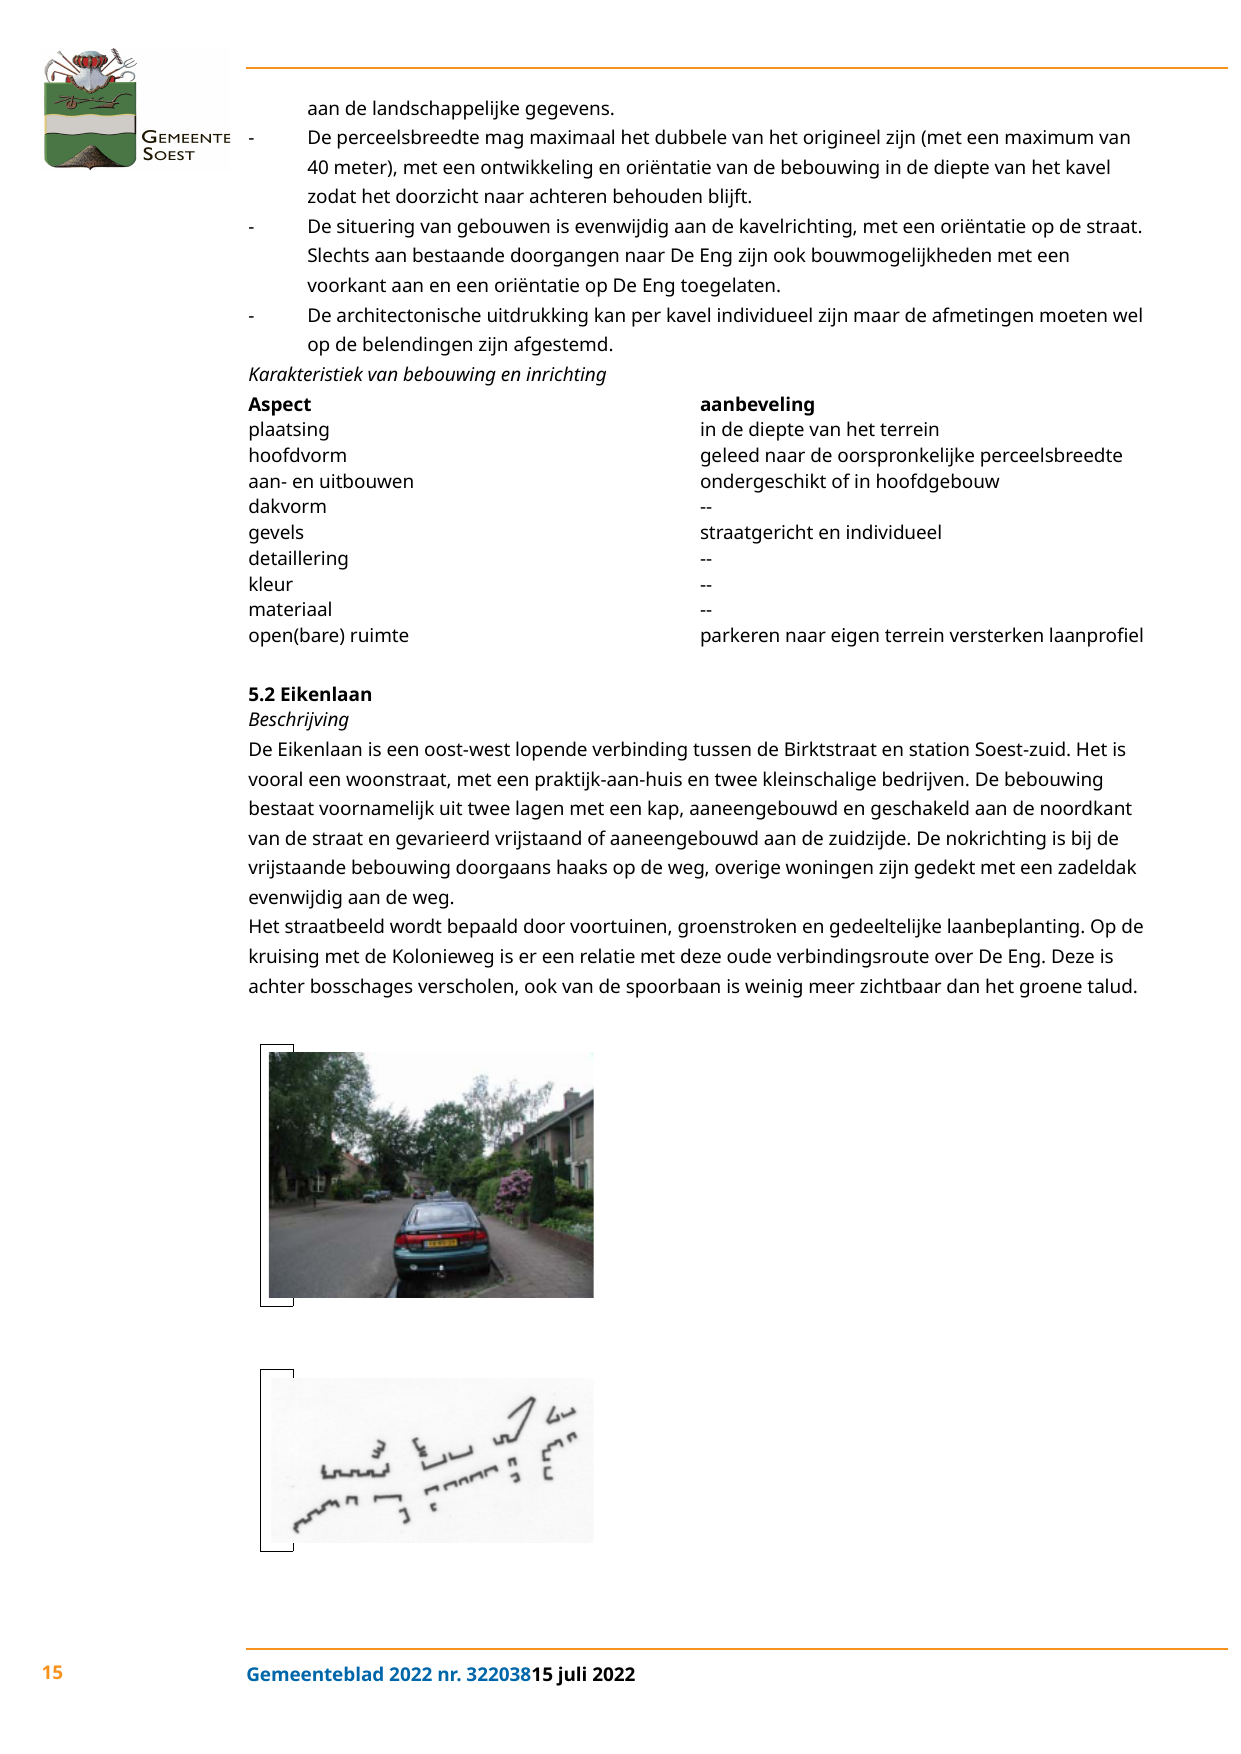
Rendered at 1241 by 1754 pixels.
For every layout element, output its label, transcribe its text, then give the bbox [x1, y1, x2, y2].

table_cell dakvorm [248, 494, 700, 519]
table_cell kleur [248, 571, 700, 597]
table_cell open(bare) ruimte [248, 622, 700, 648]
table_cell -- [700, 494, 1152, 519]
picture [268, 1378, 594, 1543]
picture [268, 1052, 594, 1298]
text 5.2 Eikenlaan [248, 681, 1152, 707]
text Het straatbeeld wordt bepaald door voortuinen, groenstroken en gedeeltelijke laanbeplanting. Op de kruising met de Kolonieweg is er een relatie met deze oude verbindingsroute over De Eng. Deze is achter bosschages verscholen, ook van de spoorbaan is weinig meer zichtbaar dan het groene talud. [248, 914, 1152, 998]
list De situering van gebouwen is evenwijdig aan de kavelrichting, met een oriëntatie op de straat. Slechts aan bestaande doorgangen naar De Eng zijn ook bouwmogelijkheden met een voorkant aan en een oriëntatie op De Eng toegelaten. [248, 213, 1152, 298]
table_cell -- [700, 545, 1152, 571]
table_cell in de diepte van het terrein [700, 416, 1152, 442]
table_cell -- [700, 571, 1152, 597]
text De Eikenlaan is een oost-west lopende verbinding tussen de Birktstraat en station Soest-zuid. Het is vooral een woonstraat, met een praktijk-aan-huis en twee kleinschalige bedrijven. De bebouwing bestaat voornamelijk uit twee lagen met een kap, aaneengebouwd en geschakeld aan de noordkant van de straat en gevarieerd vrijstaand of aaneengebouwd aan de zuidzijde. De nokrichting is bij de vrijstaande bebouwing doorgaans haaks op de weg, overige woningen zijn gedekt met een zadeldak evenwijdig aan de weg. [248, 736, 1152, 910]
table_cell detaillering [248, 545, 700, 571]
table_cell parkeren naar eigen terrein versterken laanprofiel [700, 622, 1152, 648]
table_cell geleed naar de oorspronkelijke perceelsbreedte [700, 442, 1152, 468]
table_cell -- [700, 597, 1152, 622]
table_header Aspect [248, 391, 700, 416]
text Karakteristiek van bebouwing en inrichting [248, 361, 1152, 387]
table_cell materiaal [248, 597, 700, 622]
table_cell hoofdvorm [248, 442, 700, 468]
table_cell straatgericht en individueel [700, 519, 1152, 545]
table_header aanbeveling [700, 391, 1152, 416]
table_cell aan- en uitbouwen [248, 468, 700, 494]
table_cell ondergeschikt of in hoofdgebouw [700, 468, 1152, 494]
table_cell gevels [248, 519, 700, 545]
list De perceelsbreedte mag maximaal het dubbele van het origineel zijn (met een maximum van 40 meter), met een ontwikkeling en oriëntatie van de bebouwing in de diepte van het kavel zodat het doorzicht naar achteren behouden blijft. [248, 124, 1152, 209]
list De architectonische uitdrukking kan per kavel individueel zijn maar de afmetingen moeten wel op de belendingen zijn afgestemd. [248, 302, 1152, 357]
list aan de landschappelijke gegevens. [248, 95, 1152, 121]
picture [41, 47, 231, 172]
text Beschrijving [248, 707, 1152, 732]
table_cell plaatsing [248, 416, 700, 442]
